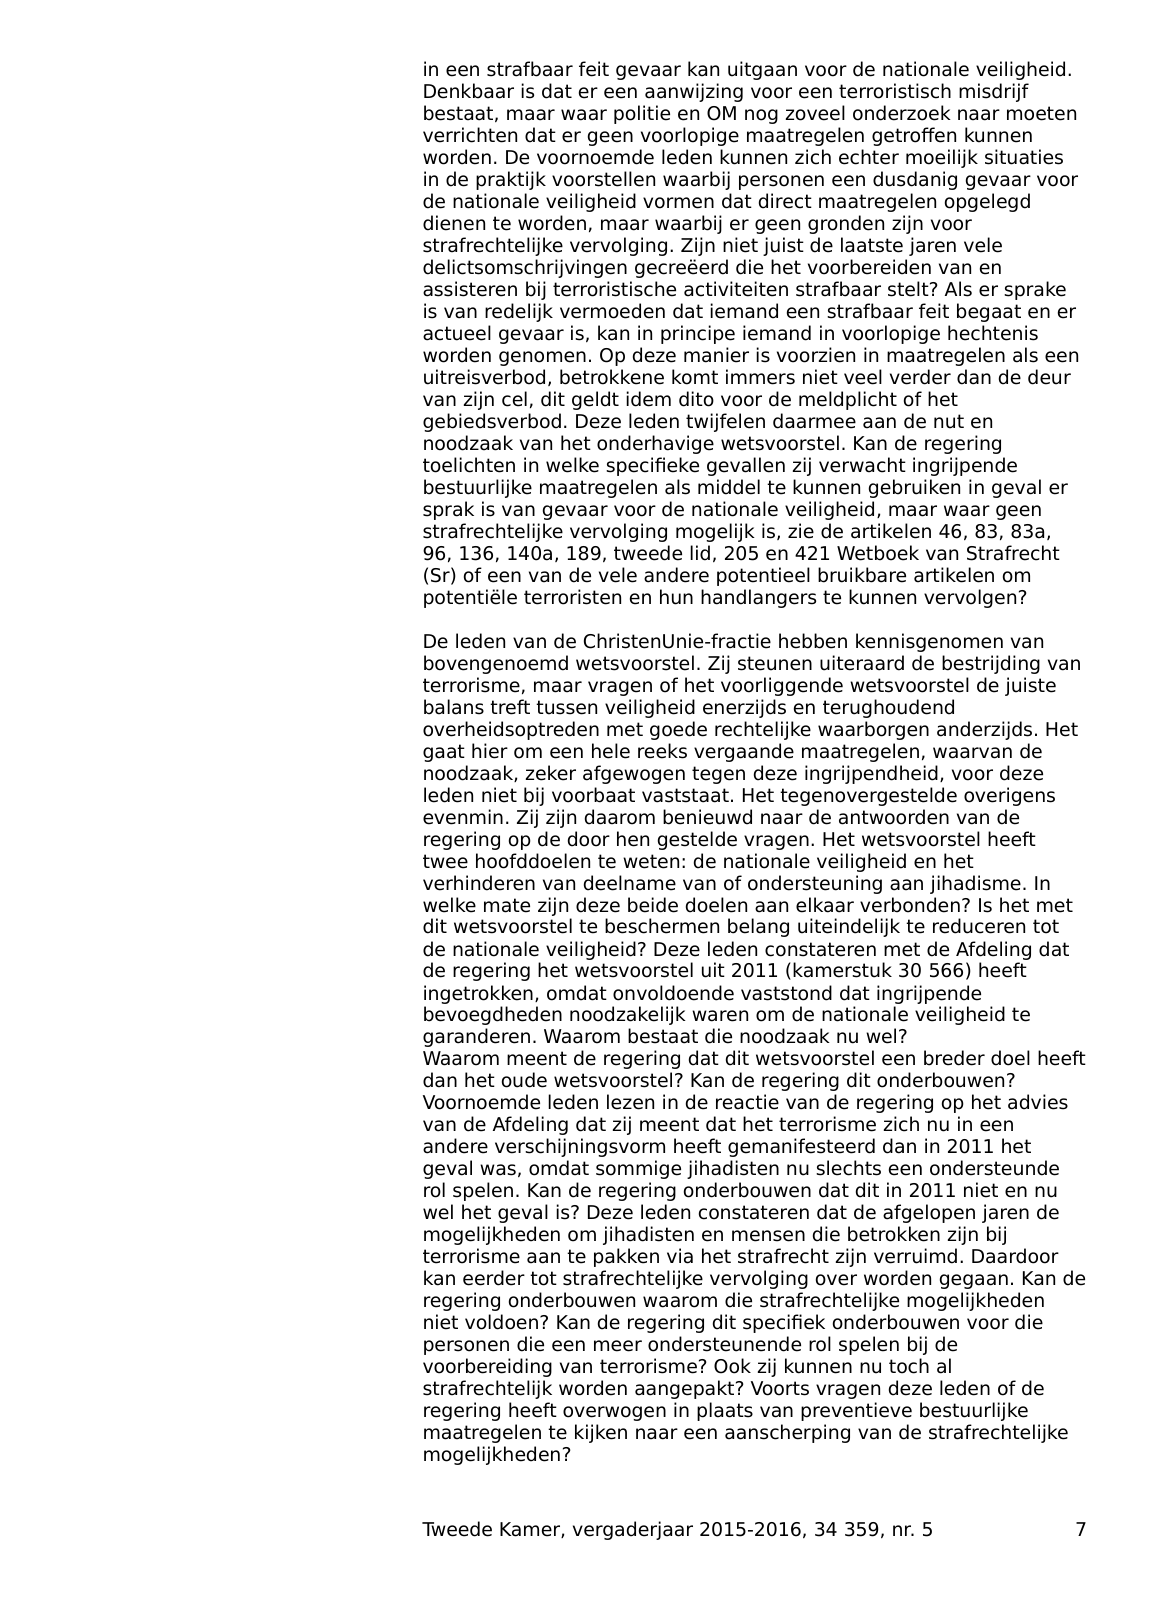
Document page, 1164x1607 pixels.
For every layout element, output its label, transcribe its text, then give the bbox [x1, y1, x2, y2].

text in een strafbaar feit gevaar kan uitgaan voor de nationale veiligheid. Denkbaar is dat er een aanwijzing voor een terroristisch misdrijf bestaat, maar waar politie en OM nog zoveel onderzoek naar moeten verrichten dat er geen voorlopige maatregelen getroffen kunnen worden. De voornoemde leden kunnen zich echter moeilijk situaties in de praktijk voorstellen waarbij personen een dusdanig gevaar voor de nationale veiligheid vormen dat direct maatregelen opgelegd dienen te worden, maar waarbij er geen gronden zijn voor strafrechtelijke vervolging. Zijn niet juist de laatste jaren vele delictsomschrijvingen gecreëerd die het voorbereiden van en assisteren bij terroristische activiteiten strafbaar stelt? Als er sprake is van redelijk vermoeden dat iemand een strafbaar feit begaat en er actueel gevaar is, kan in principe iemand in voorlopige hechtenis worden genomen. Op deze manier is voorzien in maatregelen als een uitreisverbod, betrokkene komt immers niet veel verder dan de deur van zijn cel, dit geldt idem dito voor de meldplicht of het gebiedsverbod. Deze leden twijfelen daarmee aan de nut en noodzaak van het onderhavige wetsvoorstel. Kan de regering toelichten in welke specifieke gevallen zij verwacht ingrijpende bestuurlijke maatregelen als middel te kunnen gebruiken in geval er sprak is van gevaar voor de nationale veiligheid, maar waar geen strafrechtelijke vervolging mogelijk is, zie de artikelen 46, 83, 83a, 96, 136, 140a, 189, tweede lid, 205 en 421 Wetboek van Strafrecht (Sr) of een van de vele andere potentieel bruikbare artikelen om potentiële terroristen en hun handlangers te kunnen vervolgen? [422, 59, 1087, 608]
text De leden van de ChristenUnie-fractie hebben kennisgenomen van bovengenoemd wetsvoorstel. Zij steunen uiteraard de bestrijding van terrorisme, maar vragen of het voorliggende wetsvoorstel de juiste balans treft tussen veiligheid enerzijds en terughoudend overheidsoptreden met goede rechtelijke waarborgen anderzijds. Het gaat hier om een hele reeks vergaande maatregelen, waarvan de noodzaak, zeker afgewogen tegen deze ingrijpendheid, voor deze leden niet bij voorbaat vaststaat. Het tegenovergestelde overigens evenmin. Zij zijn daarom benieuwd naar de antwoorden van de regering op de door hen gestelde vragen. Het wetsvoorstel heeft twee hoofddoelen te weten: de nationale veiligheid en het verhinderen van deelname van of ondersteuning aan jihadisme. In welke mate zijn deze beide doelen aan elkaar verbonden? Is het met dit wetsvoorstel te beschermen belang uiteindelijk te reduceren tot de nationale veiligheid? Deze leden constateren met de Afdeling dat de regering het wetsvoorstel uit 2011 (kamerstuk 30 566) heeft ingetrokken, omdat onvoldoende vaststond dat ingrijpende bevoegdheden noodzakelijk waren om de nationale veiligheid te garanderen. Waarom bestaat die noodzaak nu wel? [422, 631, 1087, 1048]
text Waarom meent de regering dat dit wetsvoorstel een breder doel heeft dan het oude wetsvoorstel? Kan de regering dit onderbouwen? Voornoemde leden lezen in de reactie van de regering op het advies van de Afdeling dat zij meent dat het terrorisme zich nu in een andere verschijningsvorm heeft gemanifesteerd dan in 2011 het geval was, omdat sommige jihadisten nu slechts een ondersteunde rol spelen. Kan de regering onderbouwen dat dit in 2011 niet en nu wel het geval is? Deze leden constateren dat de afgelopen jaren de mogelijkheden om jihadisten en mensen die betrokken zijn bij terrorisme aan te pakken via het strafrecht zijn verruimd. Daardoor kan eerder tot strafrechtelijke vervolging over worden gegaan. Kan de regering onderbouwen waarom die strafrechtelijke mogelijkheden niet voldoen? Kan de regering dit specifiek onderbouwen voor die personen die een meer ondersteunende rol spelen bij de voorbereiding van terrorisme? Ook zij kunnen nu toch al strafrechtelijk worden aangepakt? Voorts vragen deze leden of de regering heeft overwogen in plaats van preventieve bestuurlijke maatregelen te kijken naar een aanscherping van de strafrechtelijke mogelijkheden? [422, 1048, 1087, 1466]
